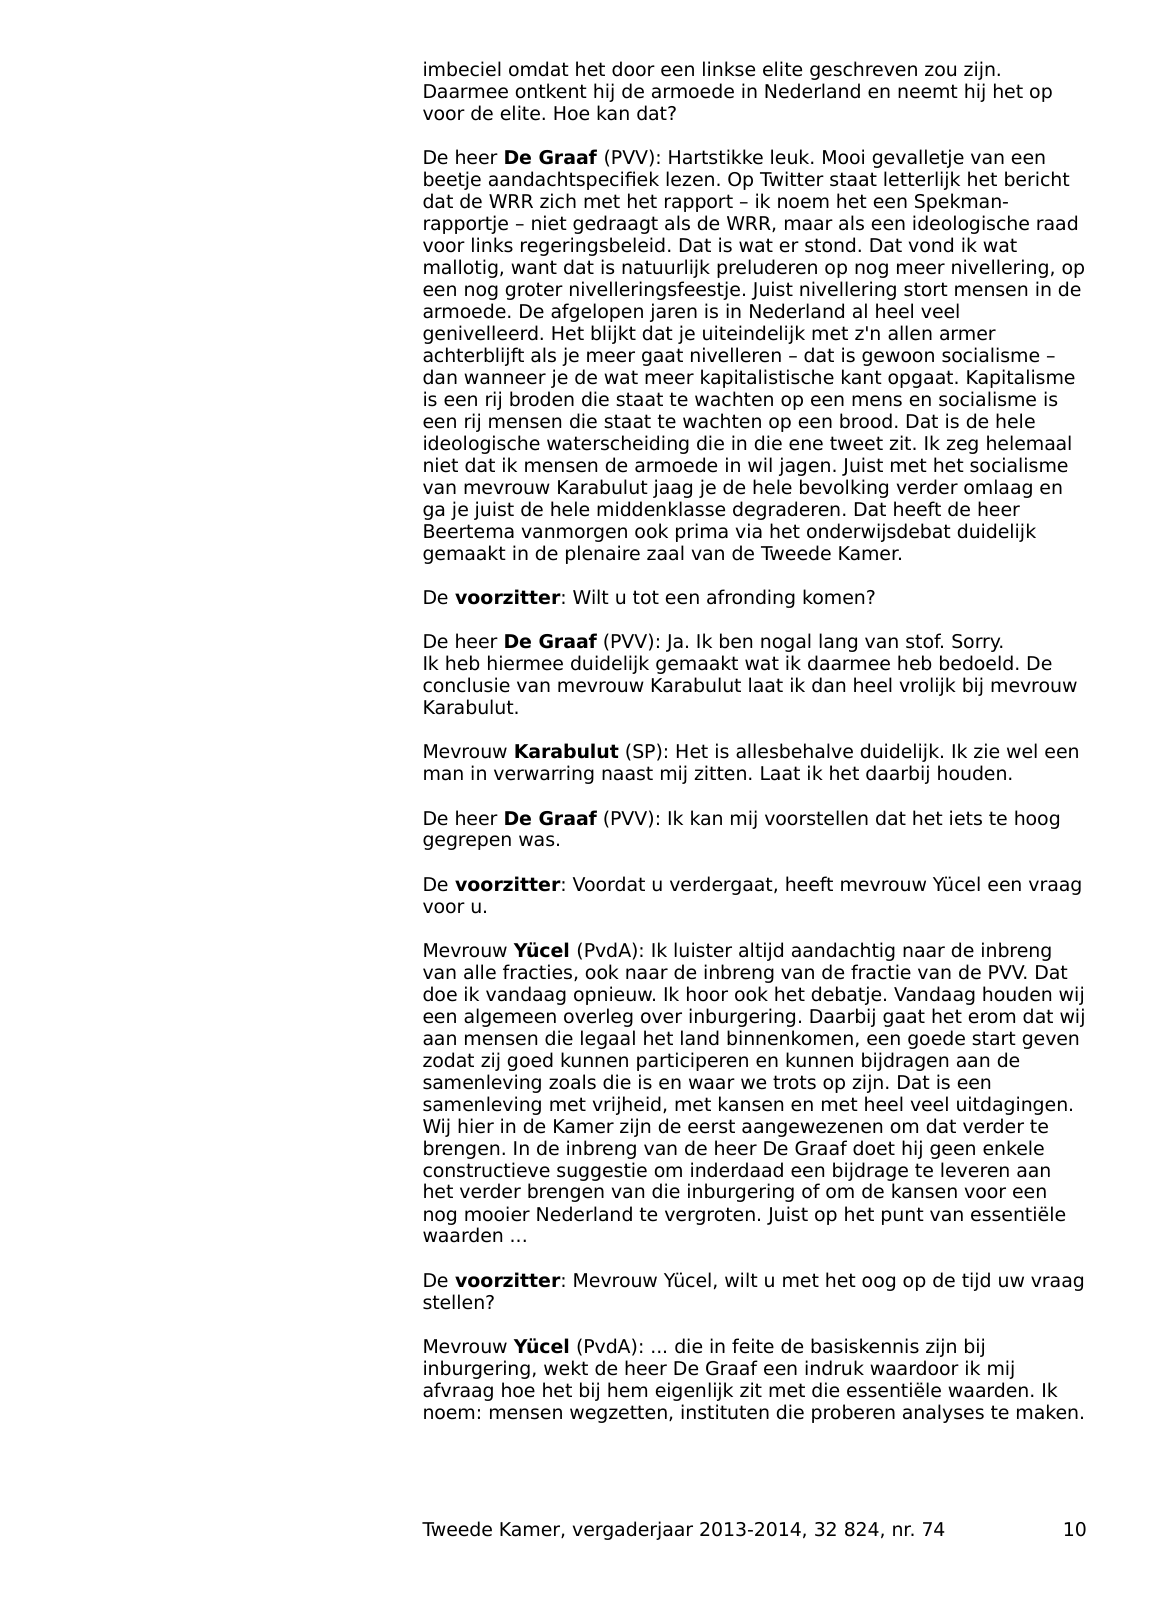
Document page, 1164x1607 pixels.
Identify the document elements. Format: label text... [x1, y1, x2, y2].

text De heer De Graaf (PVV): Ja. Ik ben nogal lang van stof. Sorry. [422, 631, 1087, 653]
text Mevrouw Yücel (PvdA): Ik luister altijd aandachtig naar de inbreng van alle fracties, ook naar de inbreng van de fractie van de PVV. Dat doe ik vandaag opnieuw. Ik hoor ook het debatje. Vandaag houden wij een algemeen overleg over inburgering. Daarbij gaat het erom dat wij aan mensen die legaal het land binnenkomen, een goede start geven zodat zij goed kunnen participeren en kunnen bijdragen aan de samenleving zoals die is en waar we trots op zijn. Dat is een samenleving met vrijheid, met kansen en met heel veel uitdagingen. Wij hier in de Kamer zijn de eerst aangewezenen om dat verder te brengen. In de inbreng van de heer De Graaf doet hij geen enkele constructieve suggestie om inderdaad een bijdrage te leveren aan het verder brengen van die inburgering of om de kansen voor een nog mooier Nederland te vergroten. Juist op het punt van essentiële waarden ... [422, 940, 1087, 1247]
text De heer De Graaf (PVV): Hartstikke leuk. Mooi gevalletje van een beetje aandachtspecifiek lezen. Op Twitter staat letterlijk het bericht dat de WRR zich met het rapport – ik noem het een Spekman-rapportje – niet gedraagt als de WRR, maar als een ideologische raad voor links regeringsbeleid. Dat is wat er stond. Dat vond ik wat mallotig, want dat is natuurlijk preluderen op nog meer nivellering, op een nog groter nivelleringsfeestje. Juist nivellering stort mensen in de armoede. De afgelopen jaren is in Nederland al heel veel genivelleerd. Het blijkt dat je uiteindelijk met z'n allen armer achterblijft als je meer gaat nivelleren – dat is gewoon socialisme – dan wanneer je de wat meer kapitalistische kant opgaat. Kapitalisme is een rij broden die staat te wachten op een mens en socialisme is een rij mensen die staat te wachten op een brood. Dat is de hele ideologische waterscheiding die in die ene tweet zit. Ik zeg helemaal niet dat ik mensen de armoede in wil jagen. Juist met het socialisme van mevrouw Karabulut jaag je de hele bevolking verder omlaag en ga je juist de hele middenklasse degraderen. Dat heeft de heer Beertema vanmorgen ook prima via het onderwijsdebat duidelijk gemaakt in de plenaire zaal van de Tweede Kamer. [422, 147, 1087, 565]
text Mevrouw Karabulut (SP): Het is allesbehalve duidelijk. Ik zie wel een man in verwarring naast mij zitten. Laat ik het daarbij houden. [422, 741, 1087, 785]
text De voorzitter: Wilt u tot een afronding komen? [422, 587, 1087, 609]
text Mevrouw Yücel (PvdA): ... die in feite de basiskennis zijn bij inburgering, wekt de heer De Graaf een indruk waardoor ik mij afvraag hoe het bij hem eigenlijk zit met die essentiële waarden. Ik noem: mensen wegzetten, instituten die proberen analyses te maken. [422, 1336, 1087, 1424]
text imbeciel omdat het door een linkse elite geschreven zou zijn. Daarmee ontkent hij de armoede in Nederland en neemt hij het op voor de elite. Hoe kan dat? [422, 59, 1087, 125]
text De voorzitter: Mevrouw Yücel, wilt u met het oog op de tijd uw vraag stellen? [422, 1269, 1087, 1313]
text Ik heb hiermee duidelijk gemaakt wat ik daarmee heb bedoeld. De conclusie van mevrouw Karabulut laat ik dan heel vrolijk bij mevrouw Karabulut. [422, 653, 1087, 719]
text De heer De Graaf (PVV): Ik kan mij voorstellen dat het iets te hoog gegrepen was. [422, 807, 1087, 851]
text De voorzitter: Voordat u verdergaat, heeft mevrouw Yücel een vraag voor u. [422, 873, 1087, 917]
